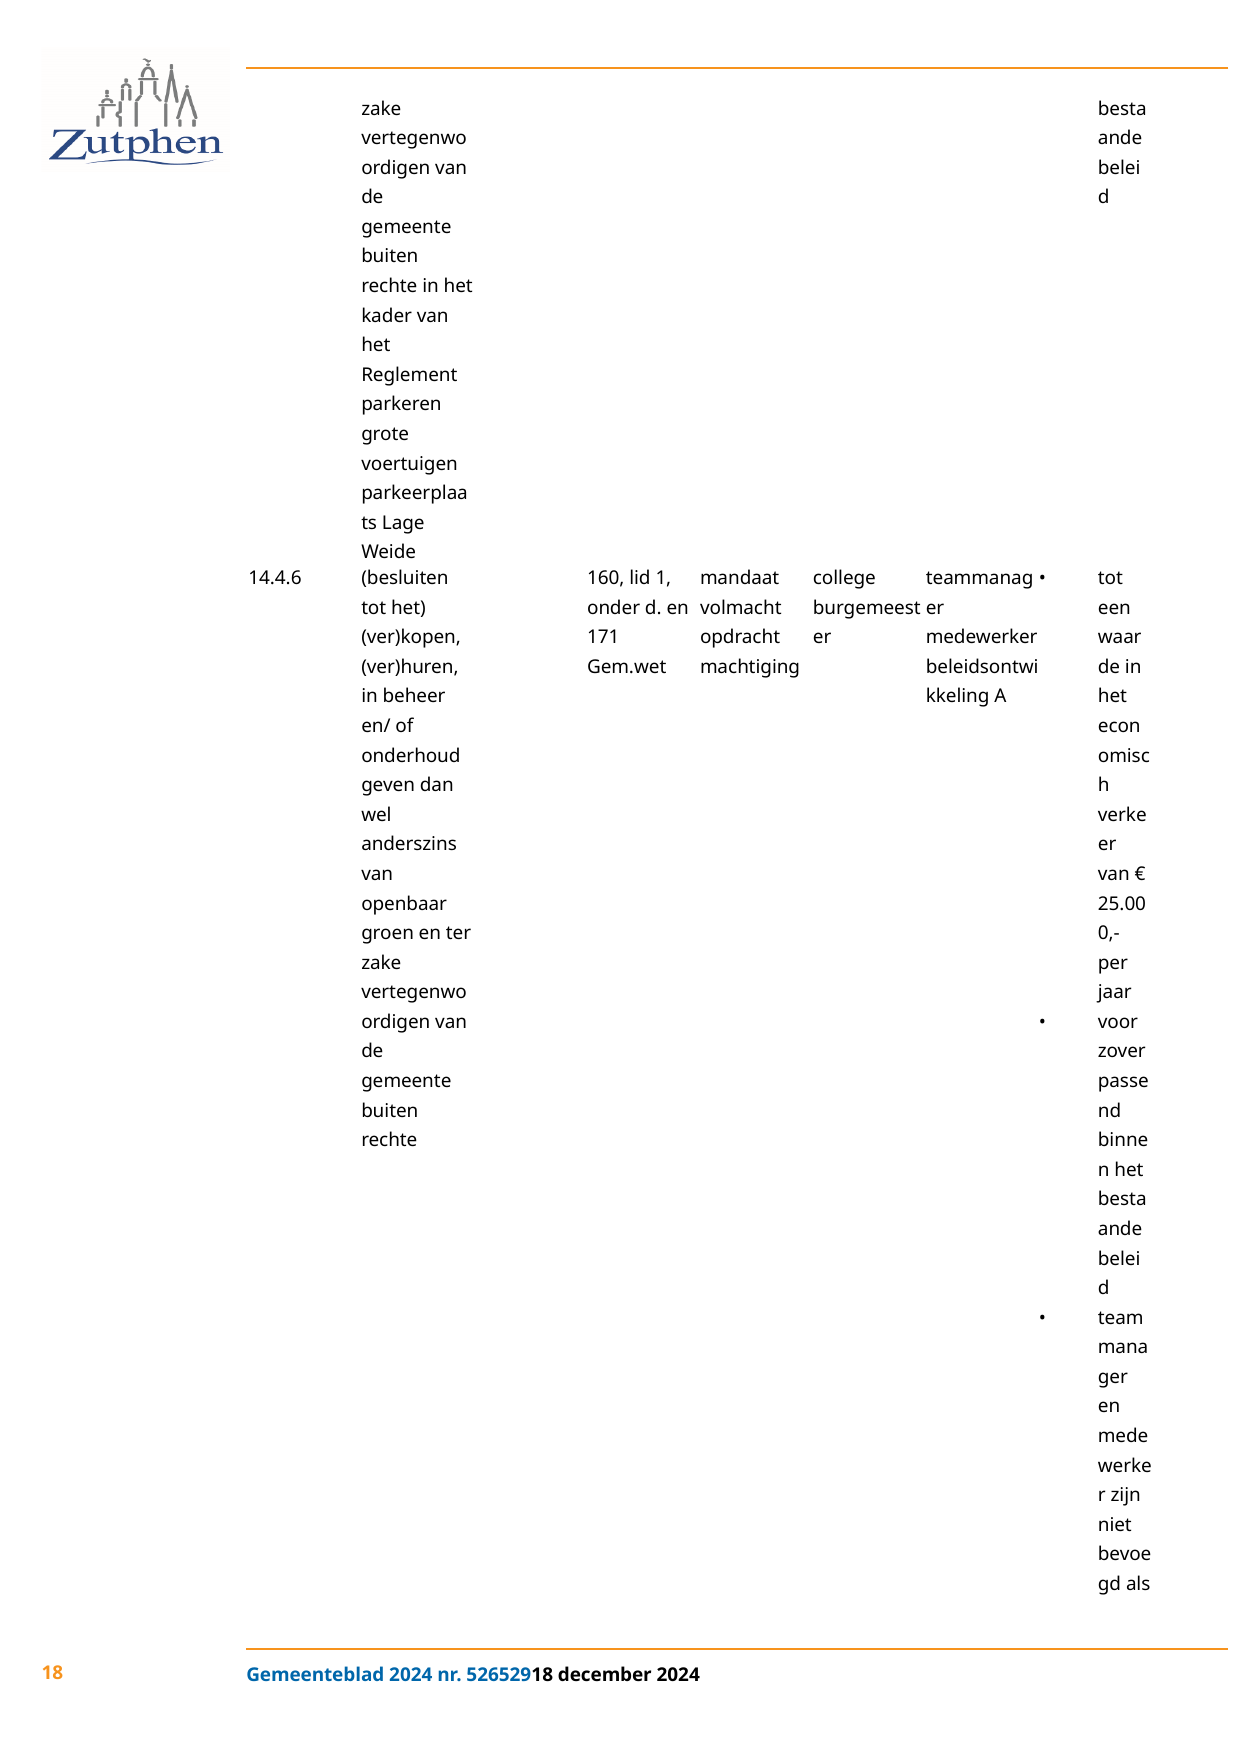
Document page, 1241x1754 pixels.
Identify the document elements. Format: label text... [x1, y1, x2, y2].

table_cell [474, 564, 587, 1596]
table_cell [248, 95, 361, 564]
table_cell [474, 95, 587, 564]
table_cell 160, lid 1, onder d. en 171 Gem.wet [587, 564, 700, 1596]
table_cell zake vertegenwoordigen van de gemeente buiten rechte in het kader van het Reglement parkeren grote voertuigen parkeerplaats Lage Weide [361, 95, 474, 564]
table_cell tot een waarde in het economisch verkeer van € 25.000,- per jaar voor zover passend binnen het bestaande beleid teammanager en medewerker zijn niet bevoegd als [1039, 564, 1152, 1596]
table_cell [587, 95, 700, 564]
table_cell [700, 95, 813, 564]
table_cell college burgemeester [813, 564, 926, 1596]
table_cell [813, 95, 926, 564]
table_cell teammanager medewerker beleidsontwikkeling A [926, 564, 1038, 1596]
table_cell (besluiten tot het) (ver)kopen, (ver)huren, in beheer en/ of onderhoud geven dan wel anderszins van openbaar groen en ter zake vertegenwoordigen van de gemeente buiten rechte [361, 564, 474, 1596]
picture [41, 47, 231, 172]
table_cell mandaat volmacht opdracht machtiging [700, 564, 813, 1596]
table_cell bestaande beleid [1039, 95, 1152, 564]
table_cell [926, 95, 1038, 564]
table_cell 14.4.6 [248, 564, 361, 1596]
